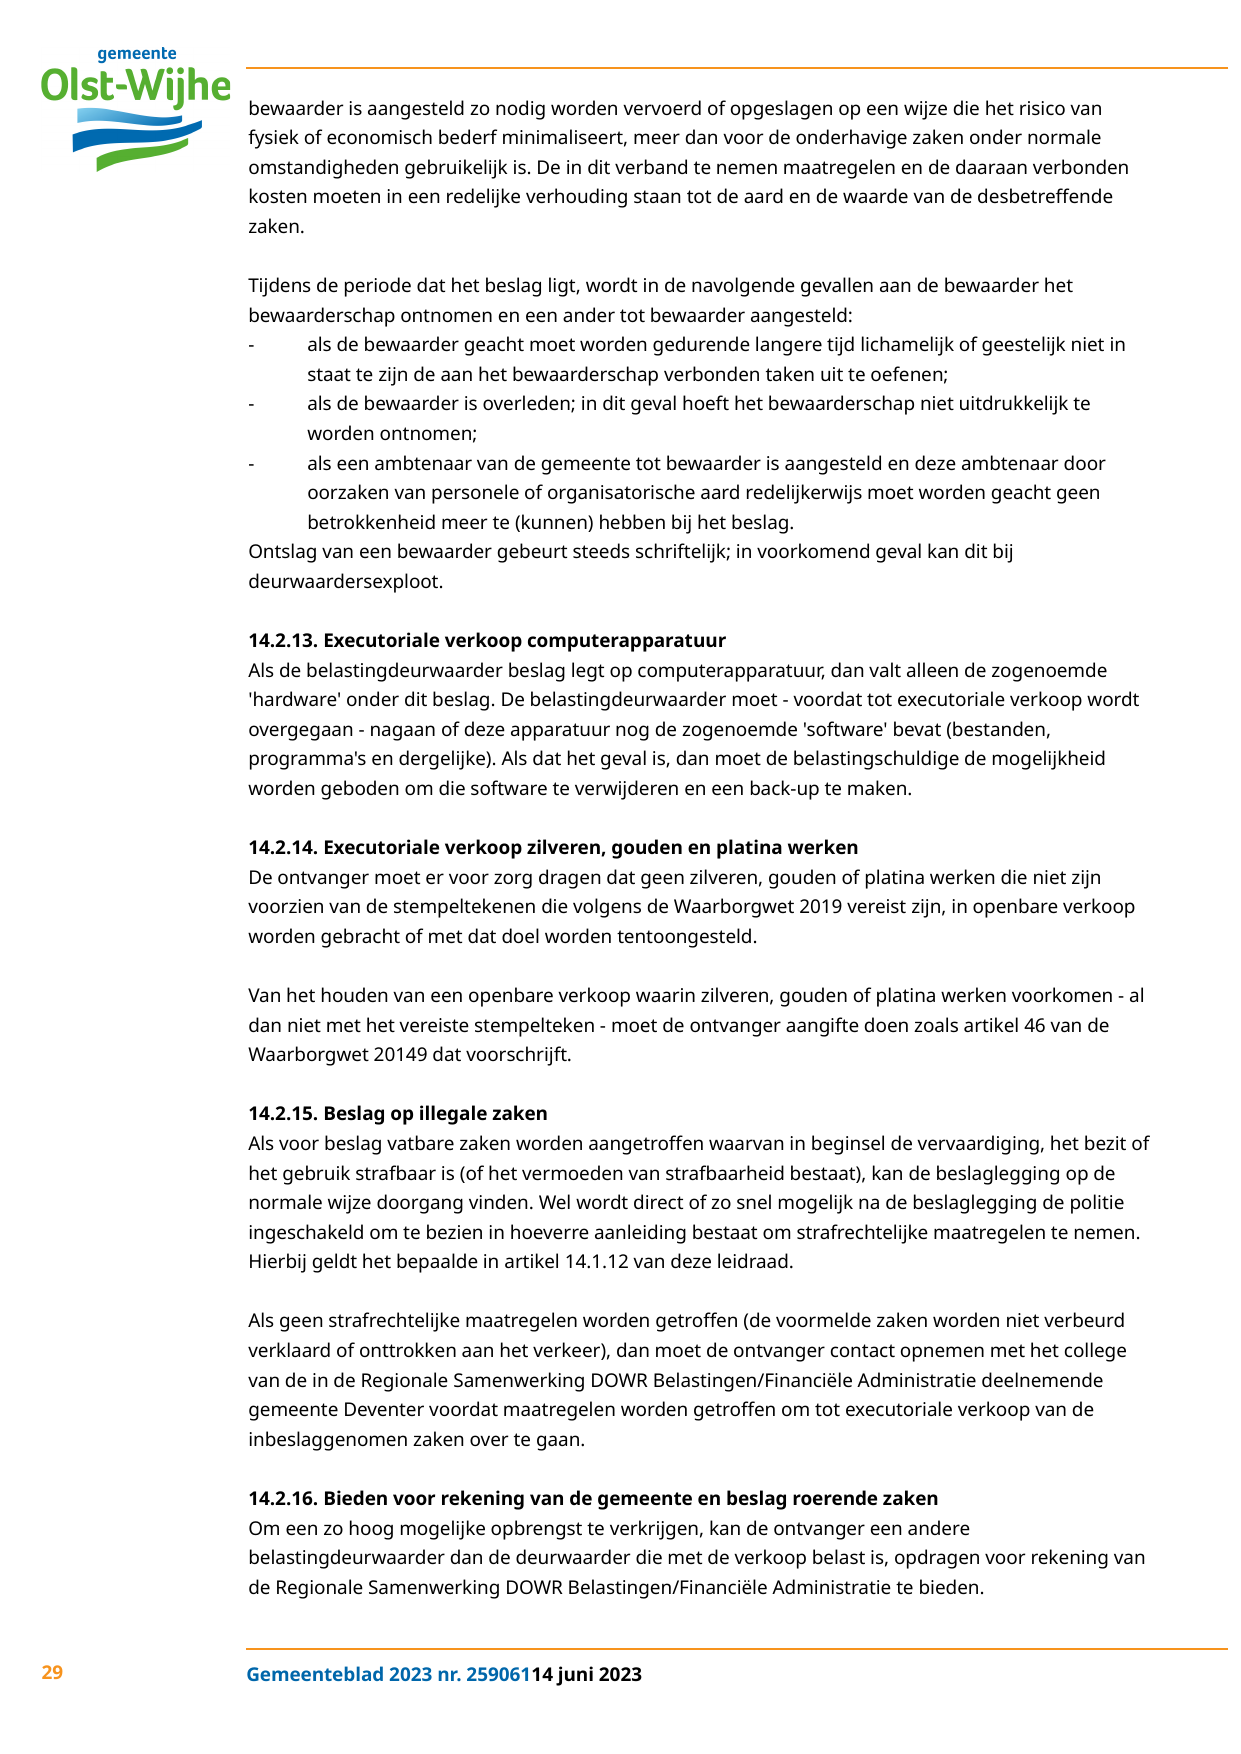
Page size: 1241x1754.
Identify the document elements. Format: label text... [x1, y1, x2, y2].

text 14.2.16. Bieden voor rekening van de gemeente en beslag roerende zaken [248, 1485, 1152, 1511]
list als de bewaarder is overleden; in dit geval hoeft het bewaarderschap niet uitdrukkelijk te worden ontnomen; [248, 391, 1152, 446]
text Van het houden van een openbare verkoop waarin zilveren, gouden of platina werken voorkomen - al dan niet met het vereiste stempelteken - moet de ontvanger aangifte doen zoals artikel 46 van de Waarborgwet 20149 dat voorschrijft. [248, 982, 1152, 1067]
text 14.2.14. Executoriale verkoop zilveren, gouden en platina werken [248, 834, 1152, 860]
list als de bewaarder geacht moet worden gedurende langere tijd lichamelijk of geestelijk niet in staat te zijn de aan het bewaarderschap verbonden taken uit te oefenen; [248, 331, 1152, 387]
text Als geen strafrechtelijke maatregelen worden getroffen (de voormelde zaken worden niet verbeurd verklaard of onttrokken aan het verkeer), dan moet de ontvanger contact opnemen met het college van de in de Regionale Samenwerking DOWR Belastingen/Financiële Administratie deelnemende gemeente Deventer voordat maatregelen worden getroffen om tot executoriale verkoop van de inbeslaggenomen zaken over te gaan. [248, 1308, 1152, 1452]
text Als voor beslag vatbare zaken worden aangetroffen waarvan in beginsel de vervaardiging, het bezit of het gebruik strafbaar is (of het vermoeden van strafbaarheid bestaat), kan de beslaglegging op de normale wijze doorgang vinden. Wel wordt direct of zo snel mogelijk na de beslaglegging de politie ingeschakeld om te bezien in hoeverre aanleiding bestaat om strafrechtelijke maatregelen te nemen. Hierbij geldt het bepaalde in artikel 14.1.12 van deze leidraad. [248, 1130, 1152, 1274]
text Om een zo hoog mogelijke opbrengst te verkrijgen, kan de ontvanger een andere belastingdeurwaarder dan de deurwaarder die met de verkoop belast is, opdragen voor rekening van de Regionale Samenwerking DOWR Belastingen/Financiële Administratie te bieden. [248, 1515, 1152, 1600]
text Als de belastingdeurwaarder beslag legt op computerapparatuur, dan valt alleen de zogenoemde 'hardware' onder dit beslag. De belastingdeurwaarder moet - voordat tot executoriale verkoop wordt overgegaan - nagaan of deze apparatuur nog de zogenoemde 'software' bevat (bestanden, programma's en dergelijke). Als dat het geval is, dan moet de belastingschuldige de mogelijkheid worden geboden om die software te verwijderen en een back-up te maken. [248, 657, 1152, 801]
text De ontvanger moet er voor zorg dragen dat geen zilveren, gouden of platina werken die niet zijn voorzien van de stempeltekenen die volgens de Waarborgwet 2019 vereist zijn, in openbare verkoop worden gebracht of met dat doel worden tentoongesteld. [248, 864, 1152, 949]
text bewaarder is aangesteld zo nodig worden vervoerd of opgeslagen op een wijze die het risico van fysiek of economisch bederf minimaliseert, meer dan voor de onderhavige zaken onder normale omstandigheden gebruikelijk is. De in dit verband te nemen maatregelen en de daaraan verbonden kosten moeten in een redelijke verhouding staan tot de aard en de waarde van de desbetreffende zaken. [248, 95, 1152, 239]
text 14.2.15. Beslag op illegale zaken [248, 1101, 1152, 1126]
list als een ambtenaar van de gemeente tot bewaarder is aangesteld en deze ambtenaar door oorzaken van personele of organisatorische aard redelijkerwijs moet worden geacht geen betrokkenheid meer te (kunnen) hebben bij het beslag. [248, 450, 1152, 535]
picture [41, 47, 231, 172]
text 14.2.13. Executoriale verkoop computerapparatuur [248, 627, 1152, 653]
text Ontslag van een bewaarder gebeurt steeds schriftelijk; in voorkomend geval kan dit bij deurwaardersexploot. [248, 538, 1152, 594]
text Tijdens de periode dat het beslag ligt, wordt in de navolgende gevallen aan de bewaarder het bewaarderschap ontnomen en een ander tot bewaarder aangesteld: [248, 272, 1152, 328]
